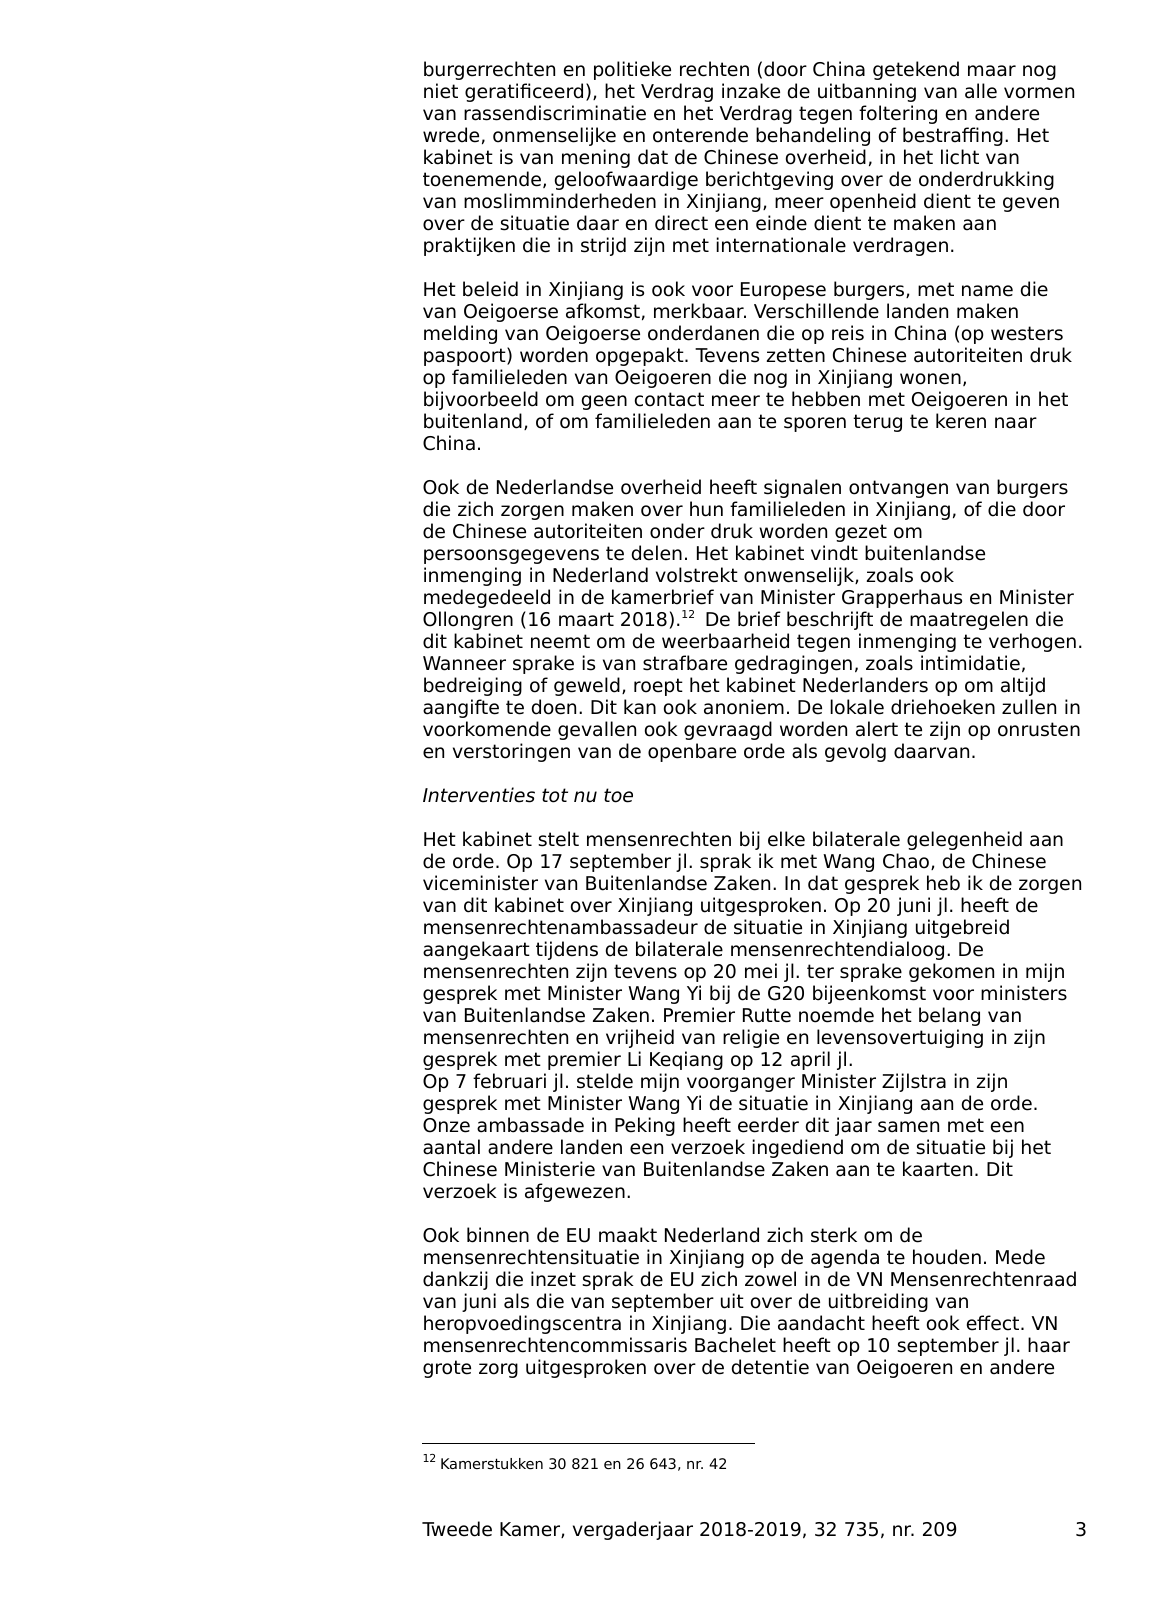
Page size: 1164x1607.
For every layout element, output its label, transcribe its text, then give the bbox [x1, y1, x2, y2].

text Kamerstukken 30 821 en 26 643, nr. 42 [422, 1452, 1087, 1474]
text Het beleid in Xinjiang is ook voor Europese burgers, met name die van Oeigoerse afkomst, merkbaar. Verschillende landen maken melding van Oeigoerse onderdanen die op reis in China (op westers paspoort) worden opgepakt. Tevens zetten Chinese autoriteiten druk op familieleden van Oeigoeren die nog in Xinjiang wonen, bijvoorbeeld om geen contact meer te hebben met Oeigoeren in het buitenland, of om familieleden aan te sporen terug te keren naar China. [422, 279, 1087, 455]
text burgerrechten en politieke rechten (door China getekend maar nog niet geratificeerd), het Verdrag inzake de uitbanning van alle vormen van rassendiscriminatie en het Verdrag tegen foltering en andere wrede, onmenselijke en onterende behandeling of bestraffing. Het kabinet is van mening dat de Chinese overheid, in het licht van toenemende, geloofwaardige berichtgeving over de onderdrukking van moslimminderheden in Xinjiang, meer openheid dient te geven over de situatie daar en direct een einde dient te maken aan praktijken die in strijd zijn met internationale verdragen. [422, 59, 1087, 257]
text Op 7 februari jl. stelde mijn voorganger Minister Zijlstra in zijn gesprek met Minister Wang Yi de situatie in Xinjiang aan de orde. Onze ambassade in Peking heeft eerder dit jaar samen met een aantal andere landen een verzoek ingediend om de situatie bij het Chinese Ministerie van Buitenlandse Zaken aan te kaarten. Dit verzoek is afgewezen. [422, 1071, 1087, 1203]
subtitle Interventies tot nu toe [422, 785, 1087, 807]
text Ook de Nederlandse overheid heeft signalen ontvangen van burgers die zich zorgen maken over hun familieleden in Xinjiang, of die door de Chinese autoriteiten onder druk worden gezet om persoonsgegevens te delen. Het kabinet vindt buitenlandse inmenging in Nederland volstrekt onwenselijk, zoals ook medegedeeld in de kamerbrief van Minister Grapperhaus en Minister Ollongren (16 maart 2018). De brief beschrijft de maatregelen die dit kabinet neemt om de weerbaarheid tegen inmenging te verhogen. Wanneer sprake is van strafbare gedragingen, zoals intimidatie, bedreiging of geweld, roept het kabinet Nederlanders op om altijd aangifte te doen. Dit kan ook anoniem. De lokale driehoeken zullen in voorkomende gevallen ook gevraagd worden alert te zijn op onrusten en verstoringen van de openbare orde als gevolg daarvan. [422, 477, 1087, 763]
text Het kabinet stelt mensenrechten bij elke bilaterale gelegenheid aan de orde. Op 17 september jl. sprak ik met Wang Chao, de Chinese viceminister van Buitenlandse Zaken. In dat gesprek heb ik de zorgen van dit kabinet over Xinjiang uitgesproken. Op 20 juni jl. heeft de mensenrechtenambassadeur de situatie in Xinjiang uitgebreid aangekaart tijdens de bilaterale mensenrechtendialoog. De mensenrechten zijn tevens op 20 mei jl. ter sprake gekomen in mijn gesprek met Minister Wang Yi bij de G20 bijeenkomst voor ministers van Buitenlandse Zaken. Premier Rutte noemde het belang van mensenrechten en vrijheid van religie en levensovertuiging in zijn gesprek met premier Li Keqiang op 12 april jl. [422, 829, 1087, 1071]
text Ook binnen de EU maakt Nederland zich sterk om de mensenrechtensituatie in Xinjiang op de agenda te houden. Mede dankzij die inzet sprak de EU zich zowel in de VN Mensenrechtenraad van juni als die van september uit over de uitbreiding van heropvoedingscentra in Xinjiang. Die aandacht heeft ook effect. VN mensenrechtencommissaris Bachelet heeft op 10 september jl. haar grote zorg uitgesproken over de detentie van Oeigoeren en andere [422, 1225, 1087, 1379]
